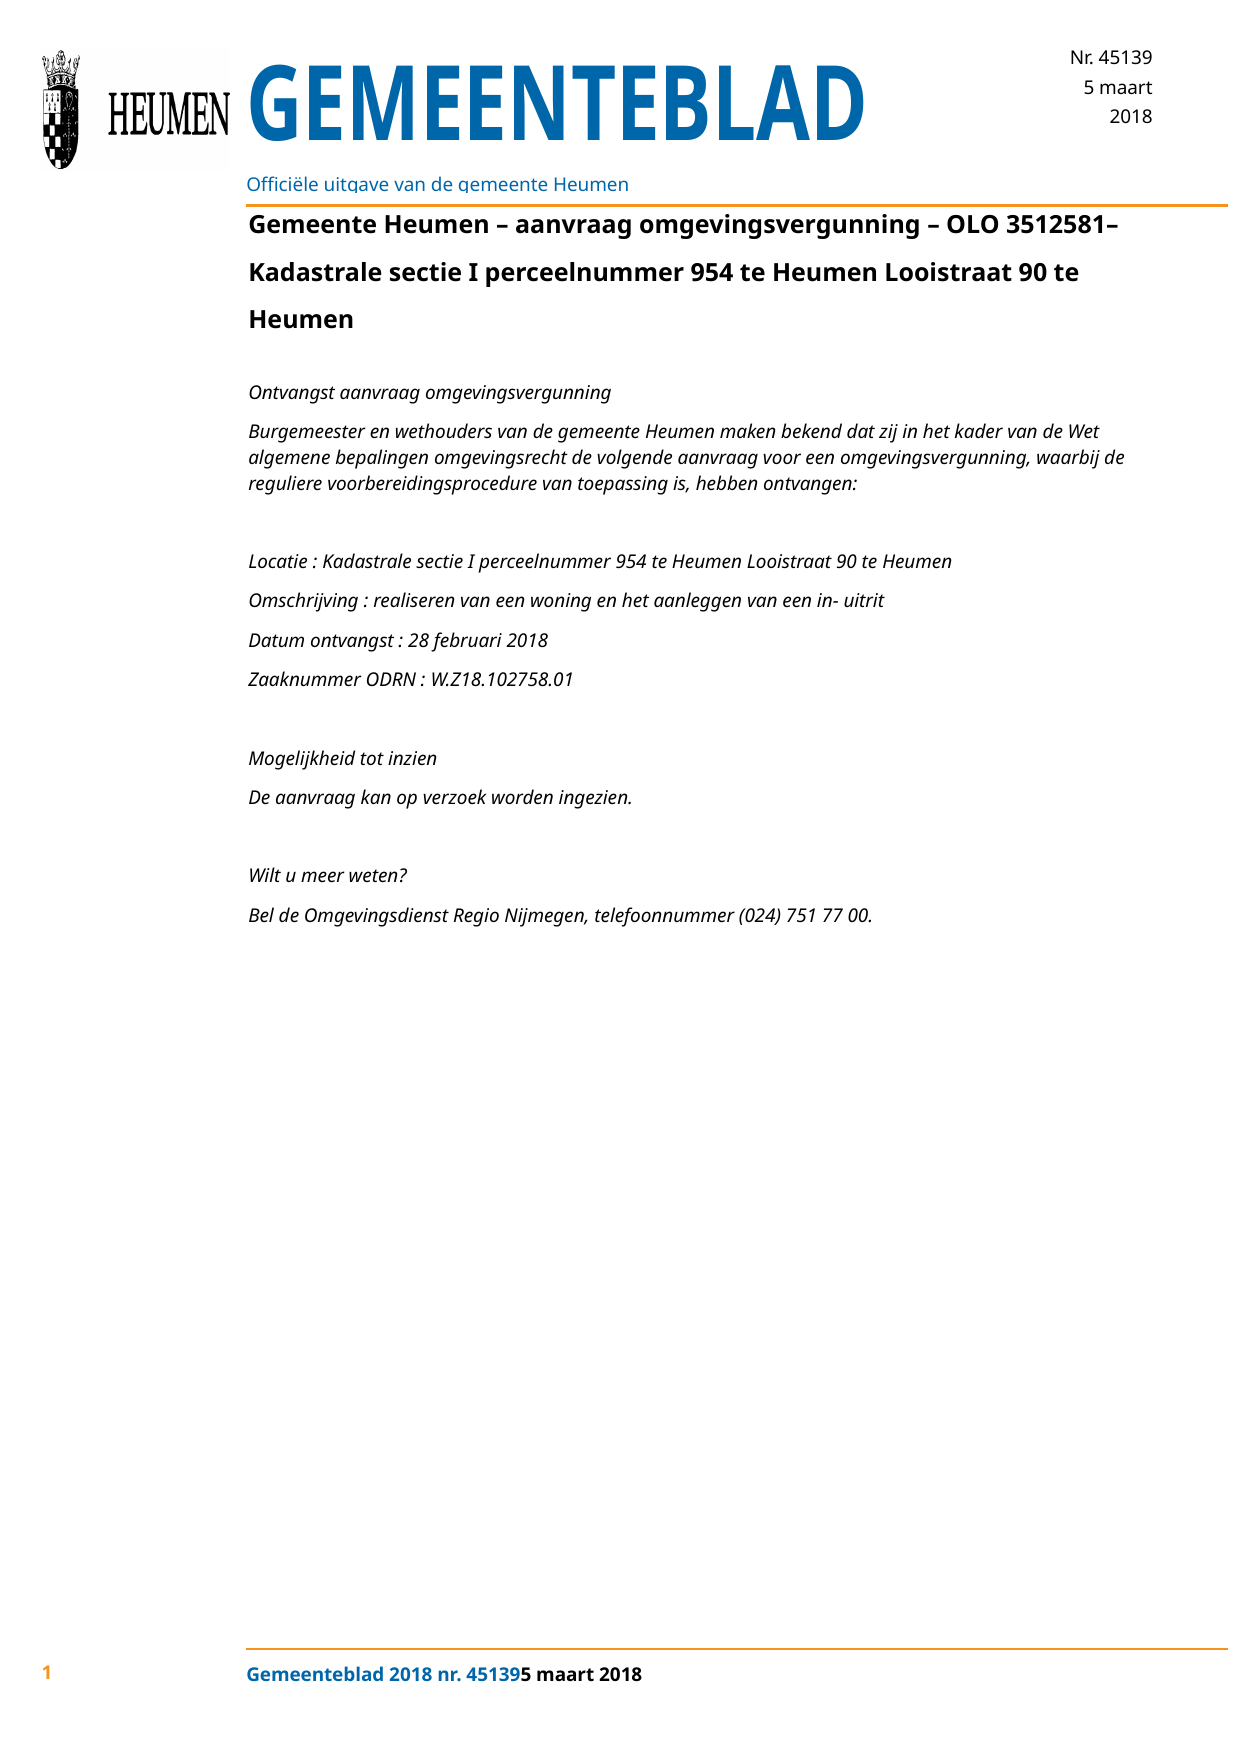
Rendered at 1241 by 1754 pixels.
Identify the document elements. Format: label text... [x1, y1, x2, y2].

text Mogelijkheid tot inzien [248, 745, 1152, 770]
text De aanvraag kan op verzoek worden ingezien. [248, 784, 1152, 810]
text Ontvangst aanvraag omgevingsvergunning [248, 379, 1152, 405]
text Burgemeester en wethouders van de gemeente Heumen maken bekend dat zij in het kader van de Wet algemene bepalingen omgevingsrecht de volgende aanvraag voor een omgevingsvergunning, waarbij de reguliere voorbereidingsprocedure van toepassing is, hebben ontvangen: [248, 418, 1152, 496]
picture [41, 47, 231, 172]
text Zaaknummer ODRN : W.Z18.102758.01 [248, 666, 1152, 692]
text Wilt u meer weten? [248, 862, 1152, 888]
text Locatie : Kadastrale sectie I perceelnummer 954 te Heumen Looistraat 90 te Heumen [248, 548, 1152, 574]
text Datum ontvangst : 28 februari 2018 [248, 627, 1152, 653]
text Gemeente Heumen – aanvraag omgevingsvergunning – OLO 3512581– Kadastrale sectie I perceelnummer 954 te Heumen Looistraat 90 te Heumen [248, 207, 1152, 336]
text Bel de Omgevingsdienst Regio Nijmegen, telefoonnummer (024) 751 77 00. [248, 902, 1152, 927]
text Omschrijving : realiseren van een woning en het aanleggen van een in- uitrit [248, 588, 1152, 613]
